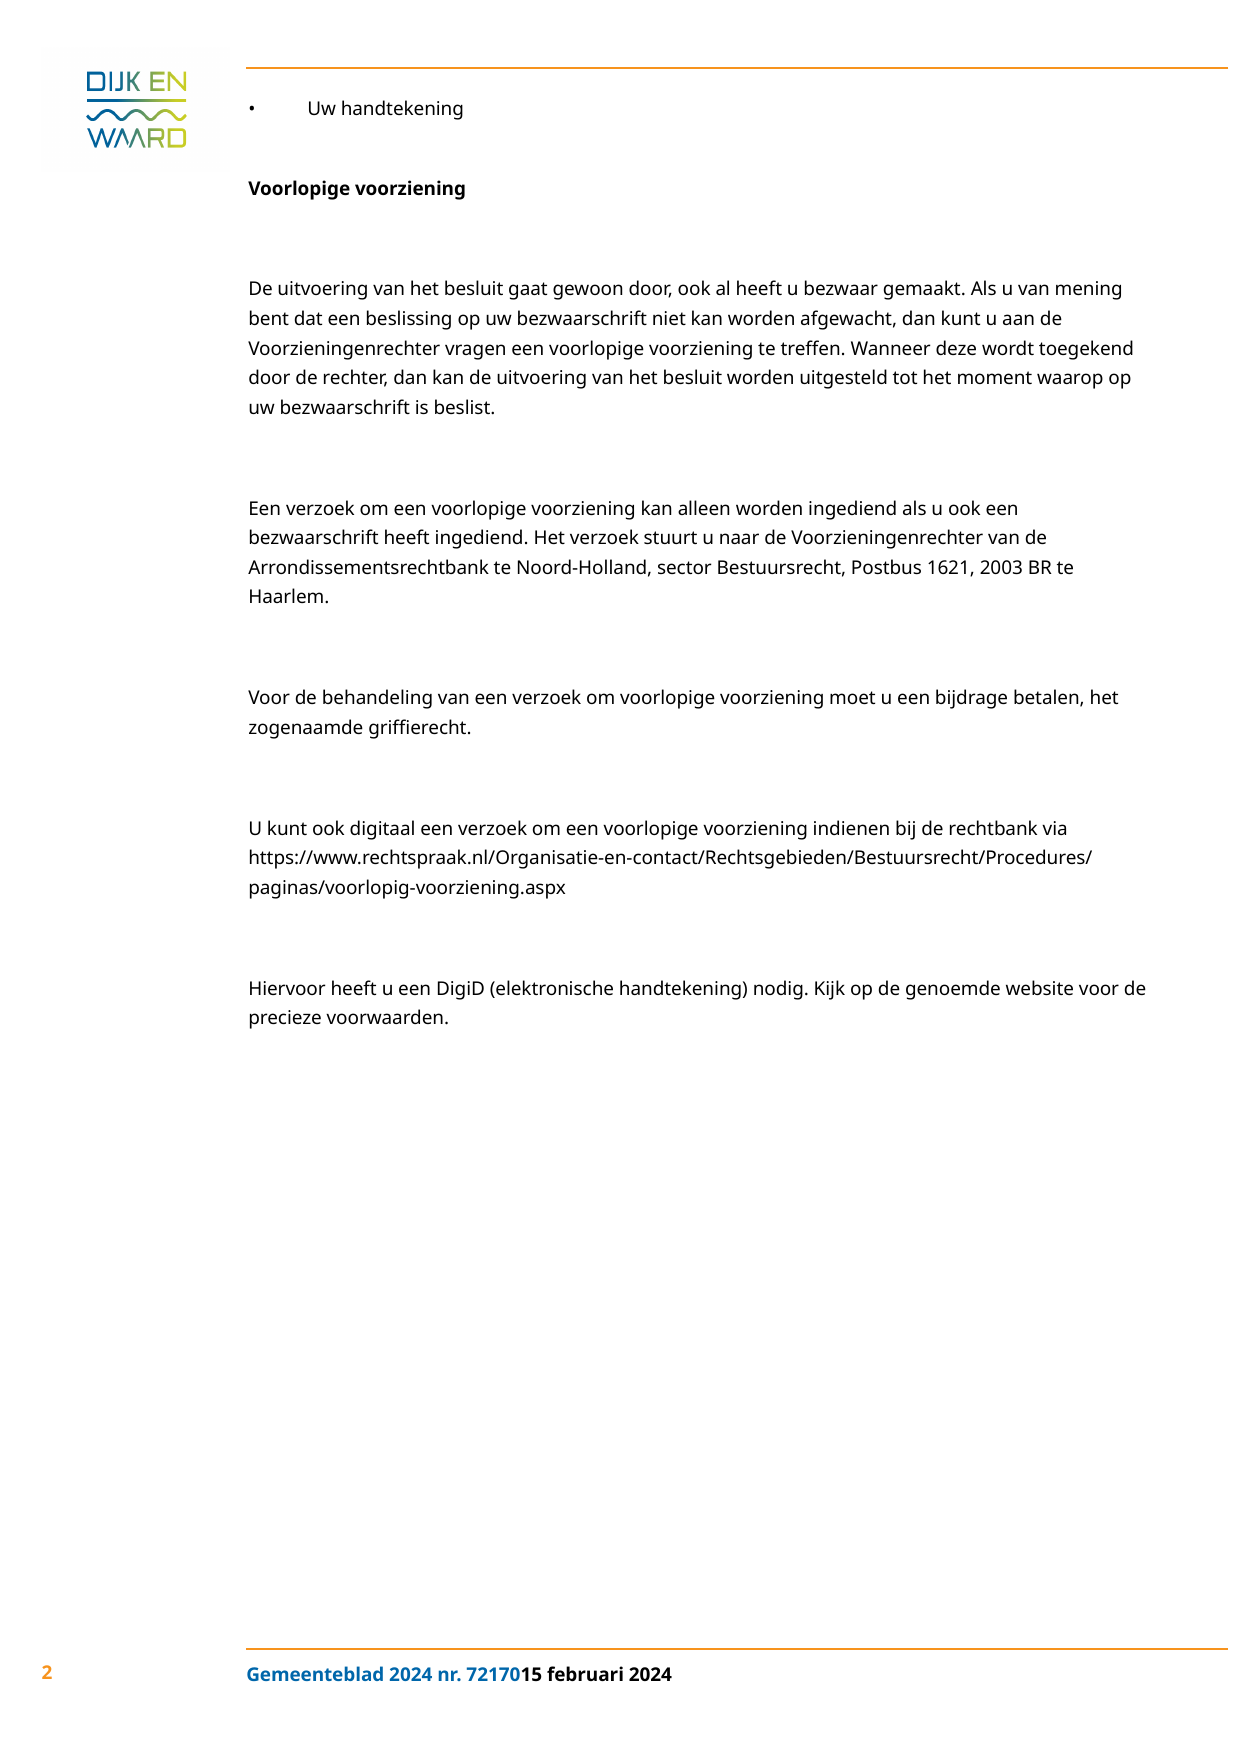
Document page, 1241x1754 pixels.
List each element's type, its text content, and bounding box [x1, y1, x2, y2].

picture [41, 47, 231, 172]
text Voorlopige voorziening [248, 175, 1152, 201]
text Een verzoek om een voorlopige voorziening kan alleen worden ingediend als u ook een bezwaarschrift heeft ingediend. Het verzoek stuurt u naar de Voorzieningenrechter van de Arrondissementsrechtbank te Noord-Holland, sector Bestuursrecht, Postbus 1621, 2003 BR te Haarlem. [248, 495, 1152, 609]
text U kunt ook digitaal een verzoek om een voorlopige voorziening indienen bij de rechtbank via https://www.rechtspraak.nl/Organisatie-en-contact/Rechtsgebieden/Bestuursrecht/Procedures/paginas/voorlopig-voorziening.aspx [248, 815, 1152, 900]
list Uw handtekening [248, 95, 1152, 121]
text De uitvoering van het besluit gaat gewoon door, ook al heeft u bezwaar gemaakt. Als u van mening bent dat een beslissing op uw bezwaarschrift niet kan worden afgewacht, dan kunt u aan de Voorzieningenrechter vragen een voorlopige voorziening te treffen. Wanneer deze wordt toegekend door de rechter, dan kan de uitvoering van het besluit worden uitgesteld tot het moment waarop op uw bezwaarschrift is beslist. [248, 276, 1152, 420]
text Voor de behandeling van een verzoek om voorlopige voorziening moet u een bijdrage betalen, het zogenaamde griffierecht. [248, 684, 1152, 740]
text Hiervoor heeft u een DigiD (elektronische handtekening) nodig. Kijk op de genoemde website voor de precieze voorwaarden. [248, 975, 1152, 1030]
